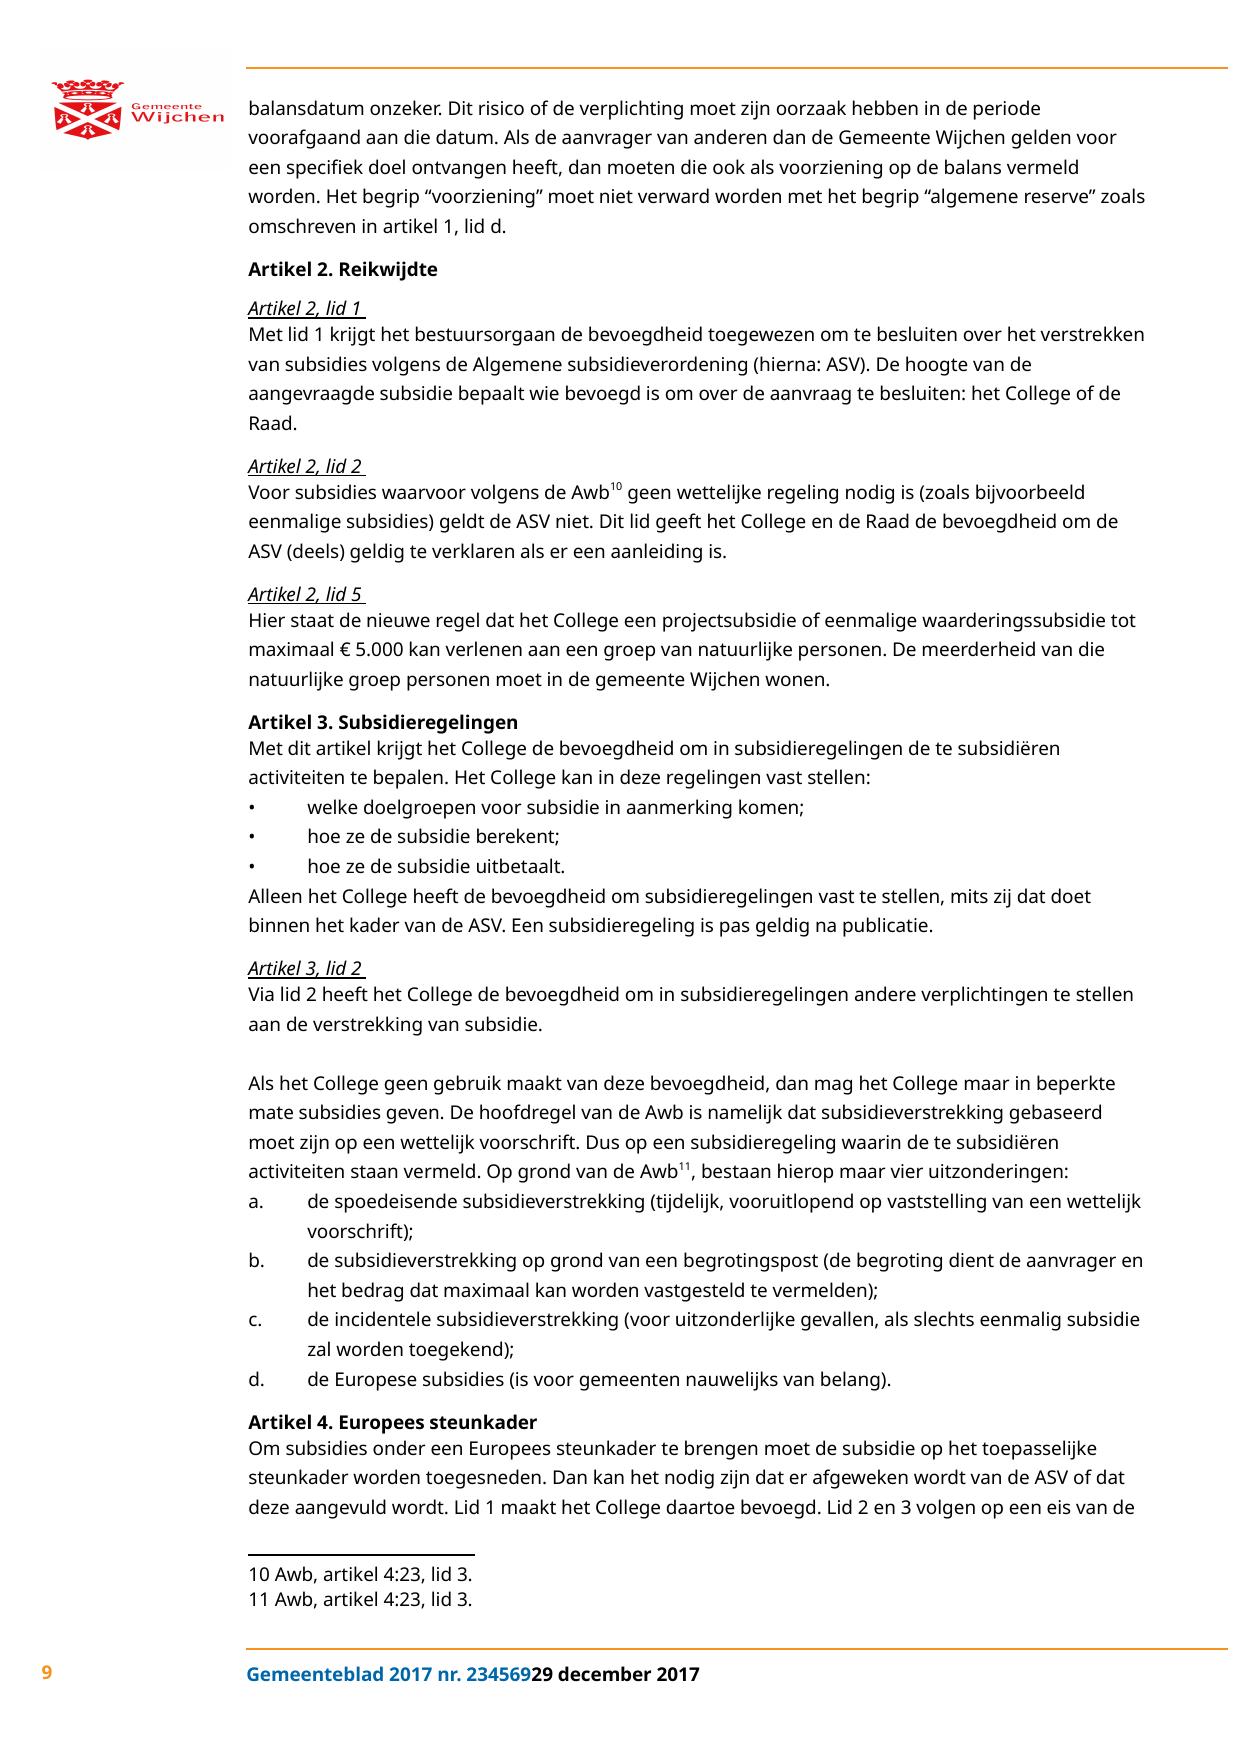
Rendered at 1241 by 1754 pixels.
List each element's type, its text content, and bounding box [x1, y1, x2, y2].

list welke doelgroepen voor subsidie in aanmerking komen; [248, 794, 1152, 820]
text Voor subsidies waarvoor volgens de Awb geen wettelijke regeling nodig is (zoals bijvoorbeeld eenmalige subsidies) geldt de ASV niet. Dit lid geeft het College en de Raad de bevoegdheid om de ASV (deels) geldig te verklaren als er een aanleiding is. [248, 479, 1152, 564]
text balansdatum onzeker. Dit risico of de verplichting moet zijn oorzaak hebben in de periode voorafgaand aan die datum. Als de aanvrager van anderen dan de Gemeente Wijchen gelden voor een specifiek doel ontvangen heeft, dan moeten die ook als voorziening op de balans vermeld worden. Het begrip “voorziening” moet niet verward worden met het begrip “algemene reserve” zoals omschreven in artikel 1, lid d. [248, 95, 1152, 239]
text Artikel 2, lid 2 [248, 453, 1152, 479]
list de subsidieverstrekking op grond van een begrotingspost (de begroting dient de aanvrager en het bedrag dat maximaal kan worden vastgesteld te vermelden); [248, 1247, 1152, 1303]
text Awb, artikel 4:23, lid 3. [248, 1586, 1152, 1612]
list de incidentele subsidieverstrekking (voor uitzonderlijke gevallen, als slechts eenmalig subsidie zal worden toegekend); [248, 1307, 1152, 1362]
list de spoedeisende subsidieverstrekking (tijdelijk, vooruitlopend op vaststelling van een wettelijk voorschrift); [248, 1188, 1152, 1244]
list hoe ze de subsidie uitbetaalt. [248, 853, 1152, 879]
text Als het College geen gebruik maakt van deze bevoegdheid, dan mag het College maar in beperkte mate subsidies geven. De hoofdregel van de Awb is namelijk dat subsidieverstrekking gebaseerd moet zijn op een wettelijk voorschrift. Dus op een subsidieregeling waarin de te subsidiëren activiteiten staan vermeld. Op grond van de Awb, bestaan hierop maar vier uitzonderingen: [248, 1070, 1152, 1184]
text Met lid 1 krijgt het bestuursorgaan de bevoegdheid toegewezen om te besluiten over het verstrekken van subsidies volgens de Algemene subsidieverordening (hierna: ASV). De hoogte van de aangevraagde subsidie bepaalt wie bevoegd is om over de aanvraag te besluiten: het College of de Raad. [248, 321, 1152, 436]
text Met dit artikel krijgt het College de bevoegdheid om in subsidieregelingen de te subsidiëren activiteiten te bepalen. Het College kan in deze regelingen vast stellen: [248, 735, 1152, 790]
text Om subsidies onder een Europees steunkader te brengen moet de subsidie op het toepasselijke steunkader worden toegesneden. Dan kan het nodig zijn dat er afgeweken wordt van de ASV of dat deze aangevuld wordt. Lid 1 maakt het College daartoe bevoegd. Lid 2 en 3 volgen op een eis van de [248, 1435, 1152, 1519]
text Artikel 2. Reikwijdte [248, 256, 1152, 282]
list de Europese subsidies (is voor gemeenten nauwelijks van belang). [248, 1366, 1152, 1392]
text Artikel 3. Subsidieregelingen [248, 709, 1152, 735]
list hoe ze de subsidie berekent; [248, 824, 1152, 849]
text Awb, artikel 4:23, lid 3. [248, 1561, 1152, 1586]
text Artikel 2, lid 1 [248, 296, 1152, 321]
text Hier staat de nieuwe regel dat het College een projectsubsidie of eenmalige waarderingssubsidie tot maximaal € 5.000 kan verlenen aan een groep van natuurlijke personen. De meerderheid van die natuurlijke groep personen moet in de gemeente Wijchen wonen. [248, 607, 1152, 692]
text Artikel 4. Europees steunkader [248, 1409, 1152, 1435]
text Artikel 3, lid 2 [248, 956, 1152, 981]
text Alleen het College heeft de bevoegdheid om subsidieregelingen vast te stellen, mits zij dat doet binnen het kader van de ASV. Een subsidieregeling is pas geldig na publicatie. [248, 883, 1152, 938]
text Artikel 2, lid 5 [248, 581, 1152, 607]
picture [41, 47, 231, 172]
text Via lid 2 heeft het College de bevoegdheid om in subsidieregelingen andere verplichtingen te stellen aan de verstrekking van subsidie. [248, 981, 1152, 1037]
